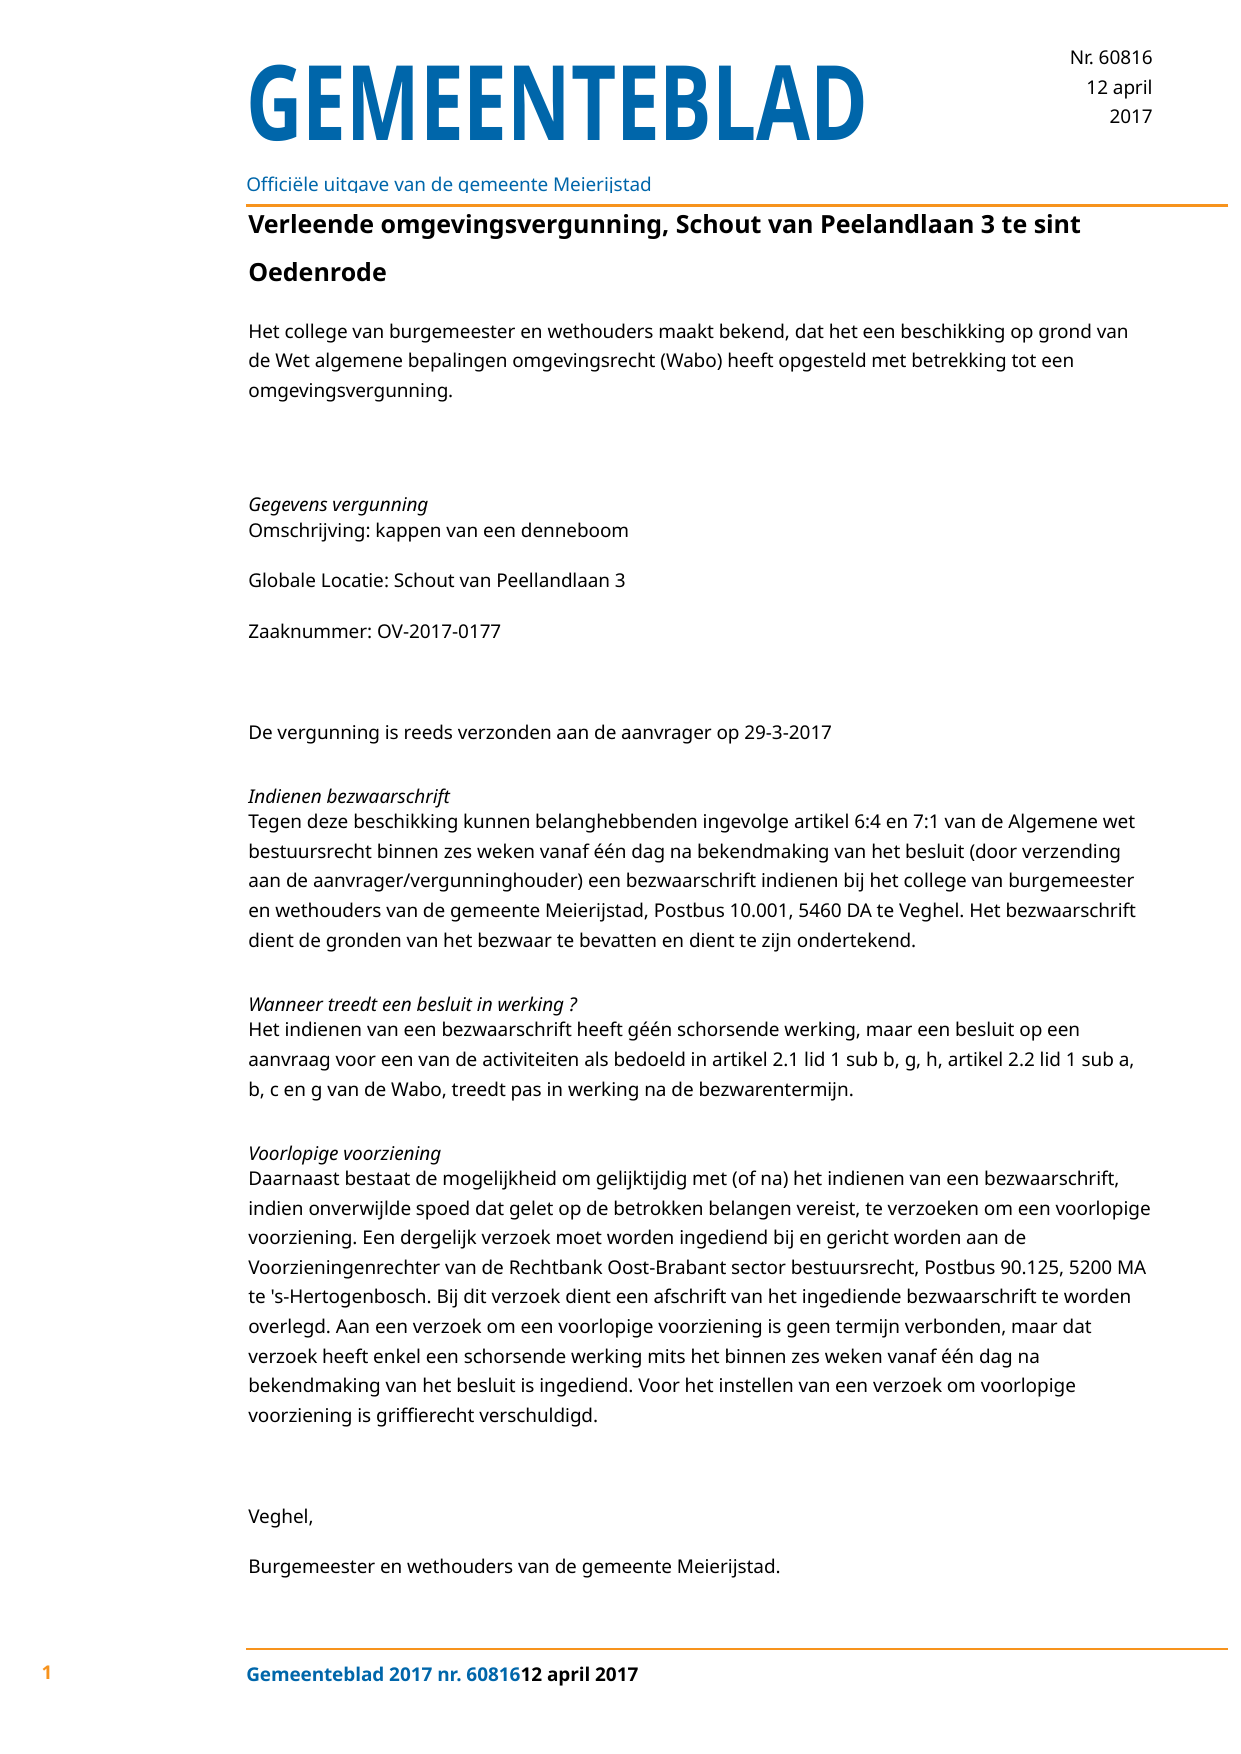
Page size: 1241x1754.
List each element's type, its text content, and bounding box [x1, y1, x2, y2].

text Het indienen van een bezwaarschrift heeft géén schorsende werking, maar een besluit op een aanvraag voor een van de activiteiten als bedoeld in artikel 2.1 lid 1 sub b, g, h, artikel 2.2 lid 1 sub a, b, c en g van de Wabo, treedt pas in werking na de bezwarentermijn. [248, 1017, 1152, 1101]
picture [41, 47, 231, 172]
text Zaaknummer: OV-2017-0177 [248, 618, 1152, 644]
text Omschrijving: kappen van een denneboom [248, 517, 1152, 543]
text Verleende omgevingsvergunning, Schout van Peelandlaan 3 te sint Oedenrode [248, 207, 1152, 288]
text Veghel, [248, 1503, 1152, 1529]
text Burgemeester en wethouders van de gemeente Meierijstad. [248, 1553, 1152, 1579]
text Voorlopige voorziening [248, 1140, 1152, 1165]
text Wanneer treedt een besluit in werking ? [248, 991, 1152, 1017]
text Gegevens vergunning [248, 491, 1152, 517]
text Globale Locatie: Schout van Peellandlaan 3 [248, 568, 1152, 593]
text Indienen bezwaarschrift [248, 783, 1152, 808]
text Het college van burgemeester en wethouders maakt bekend, dat het een beschikking op grond van de Wet algemene bepalingen omgevingsrecht (Wabo) heeft opgesteld met betrekking tot een omgevingsvergunning. [248, 318, 1152, 403]
text De vergunning is reeds verzonden aan de aanvrager op 29-3-2017 [248, 719, 1152, 744]
text Daarnaast bestaat de mogelijkheid om gelijktijdig met (of na) het indienen van een bezwaarschrift, indien onverwijlde spoed dat gelet op de betrokken belangen vereist, te verzoeken om een voorlopige voorziening. Een dergelijk verzoek moet worden ingediend bij en gericht worden aan de Voorzieningenrechter van de Rechtbank Oost-Brabant sector bestuursrecht, Postbus 90.125, 5200 MA te 's-Hertogenbosch. Bij dit verzoek dient een afschrift van het ingediende bezwaarschrift te worden overlegd. Aan een verzoek om een voorlopige voorziening is geen termijn verbonden, maar dat verzoek heeft enkel een schorsende werking mits het binnen zes weken vanaf één dag na bekendmaking van het besluit is ingediend. Voor het instellen van een verzoek om voorlopige voorziening is griffierecht verschuldigd. [248, 1165, 1152, 1428]
text Tegen deze beschikking kunnen belanghebbenden ingevolge artikel 6:4 en 7:1 van de Algemene wet bestuursrecht binnen zes weken vanaf één dag na bekendmaking van het besluit (door verzending aan de aanvrager/vergunninghouder) een bezwaarschrift indienen bij het college van burgemeester en wethouders van de gemeente Meierijstad, Postbus 10.001, 5460 DA te Veghel. Het bezwaarschrift dient de gronden van het bezwaar te bevatten en dient te zijn ondertekend. [248, 808, 1152, 953]
